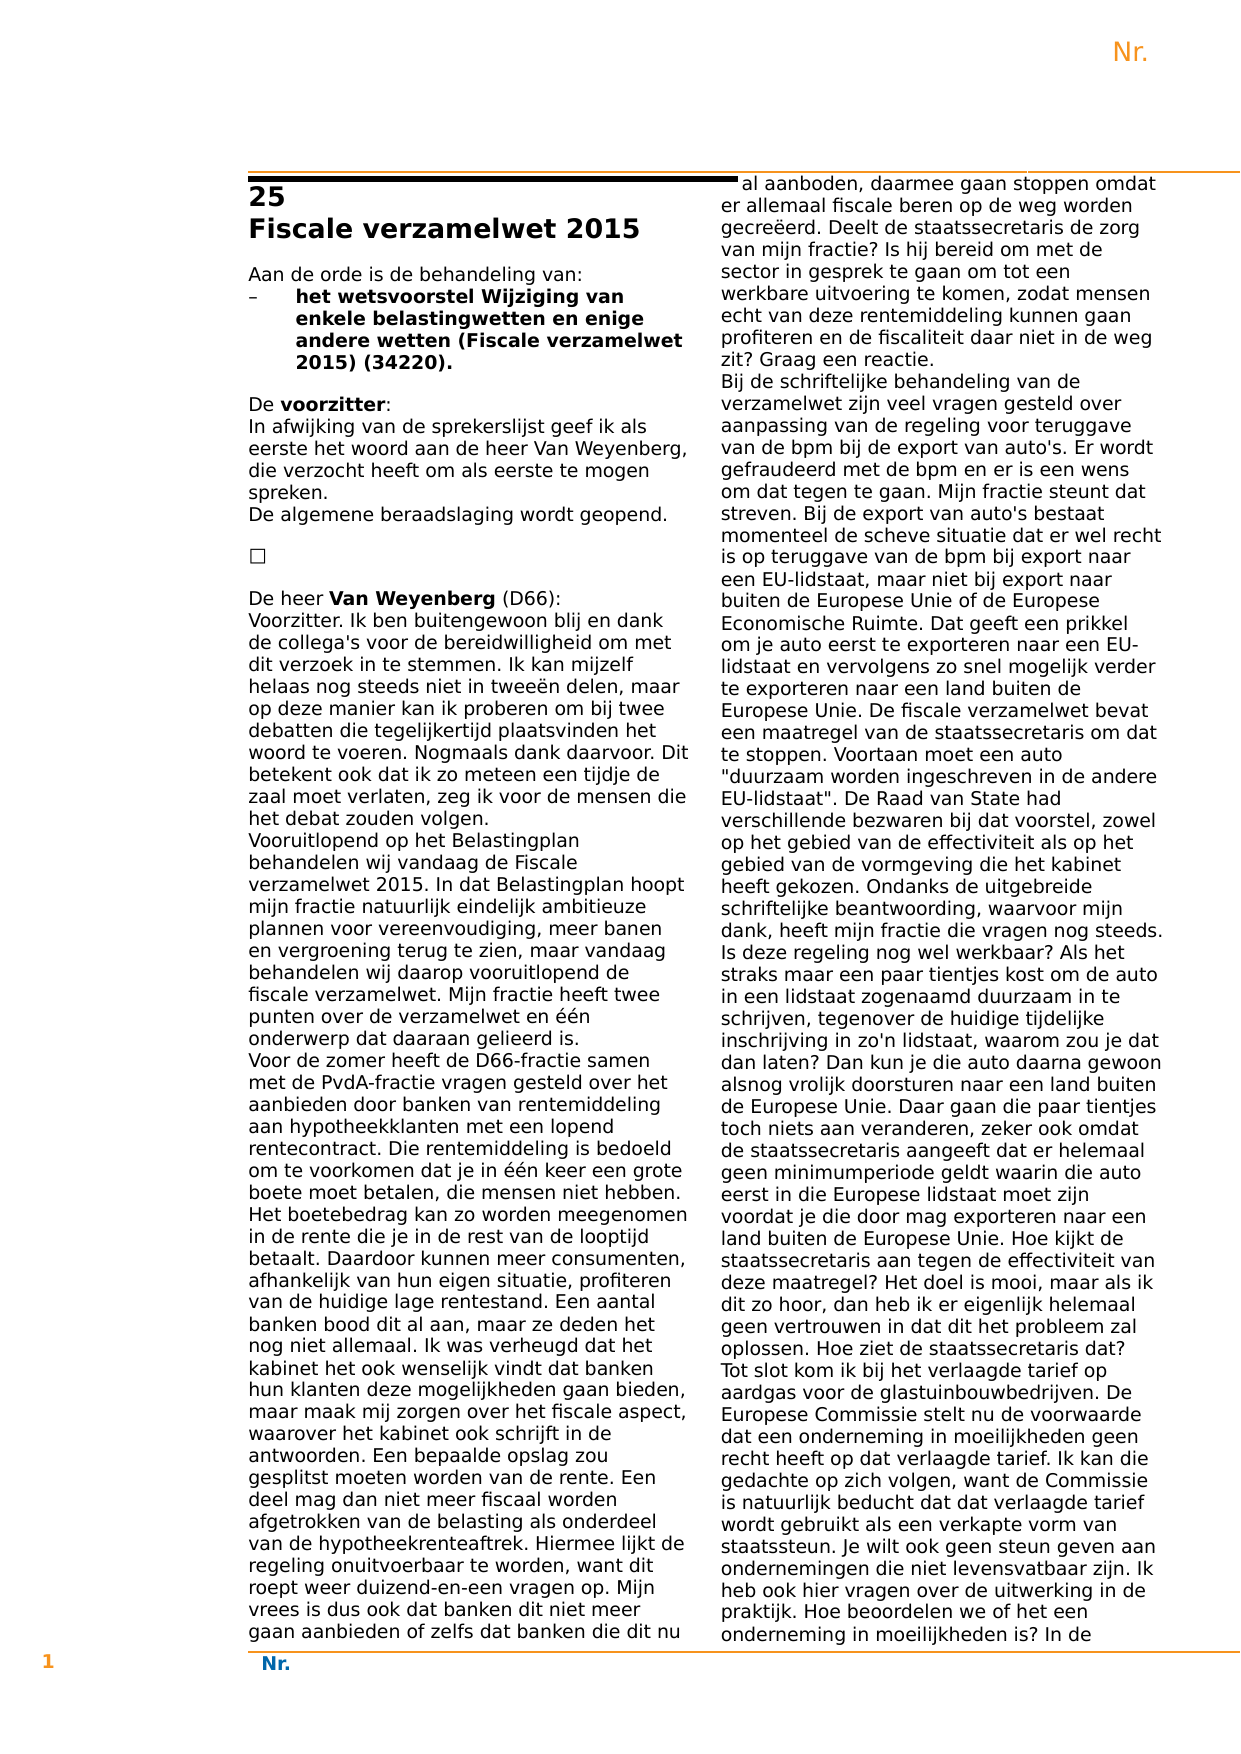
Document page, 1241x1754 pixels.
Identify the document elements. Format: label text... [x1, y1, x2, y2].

text ⬜ [248, 546, 691, 568]
title 25 Fiscale verzamelwet 2015 [248, 182, 691, 244]
text Bij de schriftelijke behandeling van de verzamelwet zijn veel vragen gesteld over aanpassing van de regeling voor teruggave van de bpm bij de export van auto's. Er wordt gefraudeerd met de bpm en er is een wens om dat tegen te gaan. Mijn fractie steunt dat streven. Bij de export van auto's bestaat momenteel de scheve situatie dat er wel recht is op teruggave van de bpm bij export naar een EU-lidstaat, maar niet bij export naar buiten de Europese Unie of de Europese Economische Ruimte. Dat geeft een prikkel om je auto eerst te exporteren naar een EU-lidstaat en vervolgens zo snel mogelijk verder te exporteren naar een land buiten de Europese Unie. De fiscale verzamelwet bevat een maatregel van de staatssecretaris om dat te stoppen. Voortaan moet een auto "duurzaam worden ingeschreven in de andere EU-lidstaat". De Raad van State had verschillende bezwaren bij dat voorstel, zowel op het gebied van de effectiviteit als op het gebied van de vormgeving die het kabinet heeft gekozen. Ondanks de uitgebreide schriftelijke beantwoording, waarvoor mijn dank, heeft mijn fractie die vragen nog steeds. Is deze regeling nog wel werkbaar? Als het straks maar een paar tientjes kost om de auto in een lidstaat zogenaamd duurzaam in te schrijven, tegenover de huidige tijdelijke inschrijving in zo'n lidstaat, waarom zou je dat dan laten? Dan kun je die auto daarna gewoon alsnog vrolijk doorsturen naar een land buiten de Europese Unie. Daar gaan die paar tientjes toch niets aan veranderen, zeker ook omdat de staatssecretaris aangeeft dat er helemaal geen minimumperiode geldt waarin die auto eerst in die Europese lidstaat moet zijn voordat je die door mag exporteren naar een land buiten de Europese Unie. Hoe kijkt de staatssecretaris aan tegen de effectiviteit van deze maatregel? Het doel is mooi, maar als ik dit zo hoor, dan heb ik er eigenlijk helemaal geen vertrouwen in dat dit het probleem zal oplossen. Hoe ziet de staatssecretaris dat? [721, 371, 1163, 1360]
text De heer Van Weyenberg (D66): [248, 588, 691, 610]
text Voorzitter. Ik ben buitengewoon blij en dank de collega's voor de bereidwilligheid om met dit verzoek in te stemmen. Ik kan mijzelf helaas nog steeds niet in tweeën delen, maar op deze manier kan ik proberen om bij twee debatten die tegelijkertijd plaatsvinden het woord te voeren. Nogmaals dank daarvoor. Dit betekent ook dat ik zo meteen een tijdje de zaal moet verlaten, zeg ik voor de mensen die het debat zouden volgen. [248, 610, 691, 830]
text De voorzitter: [248, 394, 691, 416]
text Aan de orde is de behandeling van: [248, 264, 691, 286]
text In afwijking van de sprekerslijst geef ik als eerste het woord aan de heer Van Weyenberg, die verzocht heeft om als eerste te mogen spreken. [248, 416, 691, 504]
text Voor de zomer heeft de D66-fractie samen met de PvdA-fractie vragen gesteld over het aanbieden door banken van rentemiddeling aan hypotheekklanten met een lopend rentecontract. Die rentemiddeling is bedoeld om te voorkomen dat je in één keer een grote boete moet betalen, die mensen niet hebben. Het boetebedrag kan zo worden meegenomen in de rente die je in de rest van de looptijd betaalt. Daardoor kunnen meer consumenten, afhankelijk van hun eigen situatie, profiteren van de huidige lage rentestand. Een aantal banken bood dit al aan, maar ze deden het nog niet allemaal. Ik was verheugd dat het kabinet het ook wenselijk vindt dat banken hun klanten deze mogelijkheden gaan bieden, maar maak mij zorgen over het fiscale aspect, waarover het kabinet ook schrijft in de antwoorden. Een bepaalde opslag zou gesplitst moeten worden van de rente. Een deel mag dan niet meer fiscaal worden afgetrokken van de belasting als onderdeel van de hypotheekrenteaftrek. Hiermee lijkt de regeling onuitvoerbaar te worden, want dit roept weer duizend-en-een vragen op. Mijn vrees is dus ook dat banken dit niet meer gaan aanbieden of zelfs dat banken die dit nu [248, 1050, 691, 1643]
list het wetsvoorstel Wijziging van enkele belastingwetten en enige andere wetten (Fiscale verzamelwet 2015) (34220). [248, 286, 691, 374]
text Vooruitlopend op het Belastingplan behandelen wij vandaag de Fiscale verzamelwet 2015. In dat Belastingplan hoopt mijn fractie natuurlijk eindelijk ambitieuze plannen voor vereenvoudiging, meer banen en vergroening terug te zien, maar vandaag behandelen wij daarop vooruitlopend de fiscale verzamelwet. Mijn fractie heeft twee punten over de verzamelwet en één onderwerp dat daaraan gelieerd is. [248, 830, 691, 1050]
text De algemene beraadslaging wordt geopend. [248, 504, 691, 526]
text Tot slot kom ik bij het verlaagde tarief op aardgas voor de glastuinbouwbedrijven. De Europese Commissie stelt nu de voorwaarde dat een onderneming in moeilijkheden geen recht heeft op dat verlaagde tarief. Ik kan die gedachte op zich volgen, want de Commissie is natuurlijk beducht dat dat verlaagde tarief wordt gebruikt als een verkapte vorm van staatssteun. Je wilt ook geen steun geven aan ondernemingen die niet levensvatbaar zijn. Ik heb ook hier vragen over de uitwerking in de praktijk. Hoe beoordelen we of het een onderneming in moeilijkheden is? In de [721, 1360, 1163, 1645]
text al aanboden, daarmee gaan stoppen omdat er allemaal fiscale beren op de weg worden gecreëerd. Deelt de staatssecretaris de zorg van mijn fractie? Is hij bereid om met de sector in gesprek te gaan om tot een werkbare uitvoering te komen, zodat mensen echt van deze rentemiddeling kunnen gaan profiteren en de fiscaliteit daar niet in de weg zit? Graag een reactie. [721, 173, 1163, 371]
